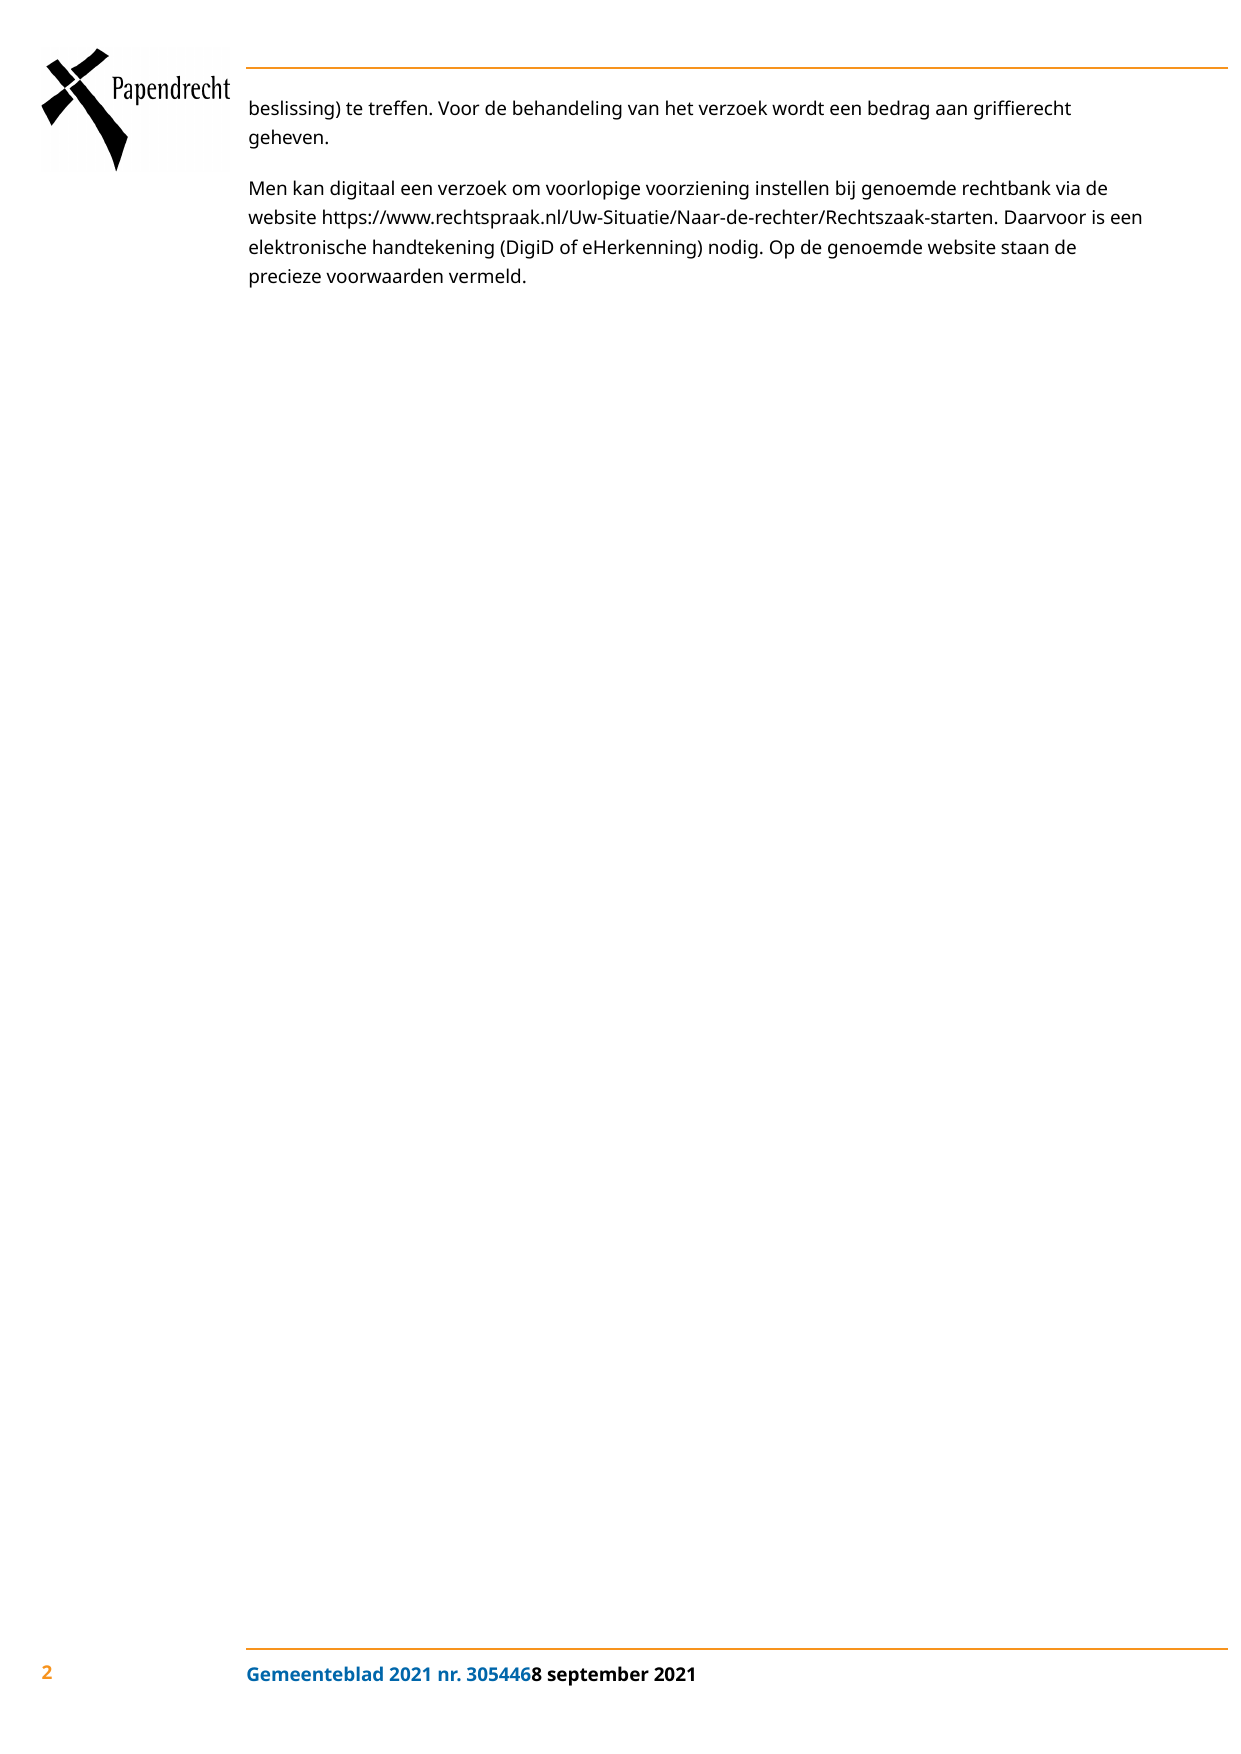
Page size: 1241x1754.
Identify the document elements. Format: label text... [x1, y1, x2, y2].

text Men kan digitaal een verzoek om voorlopige voorziening instellen bij genoemde rechtbank via de website https://www.rechtspraak.nl/Uw-Situatie/Naar-de-rechter/Rechtszaak-starten. Daarvoor is een elektronische handtekening (DigiD of eHerkenning) nodig. Op de genoemde website staan de precieze voorwaarden vermeld. [248, 175, 1152, 289]
text beslissing) te treffen. Voor de behandeling van het verzoek wordt een bedrag aan griffierecht geheven. [248, 95, 1152, 150]
picture [41, 47, 231, 172]
